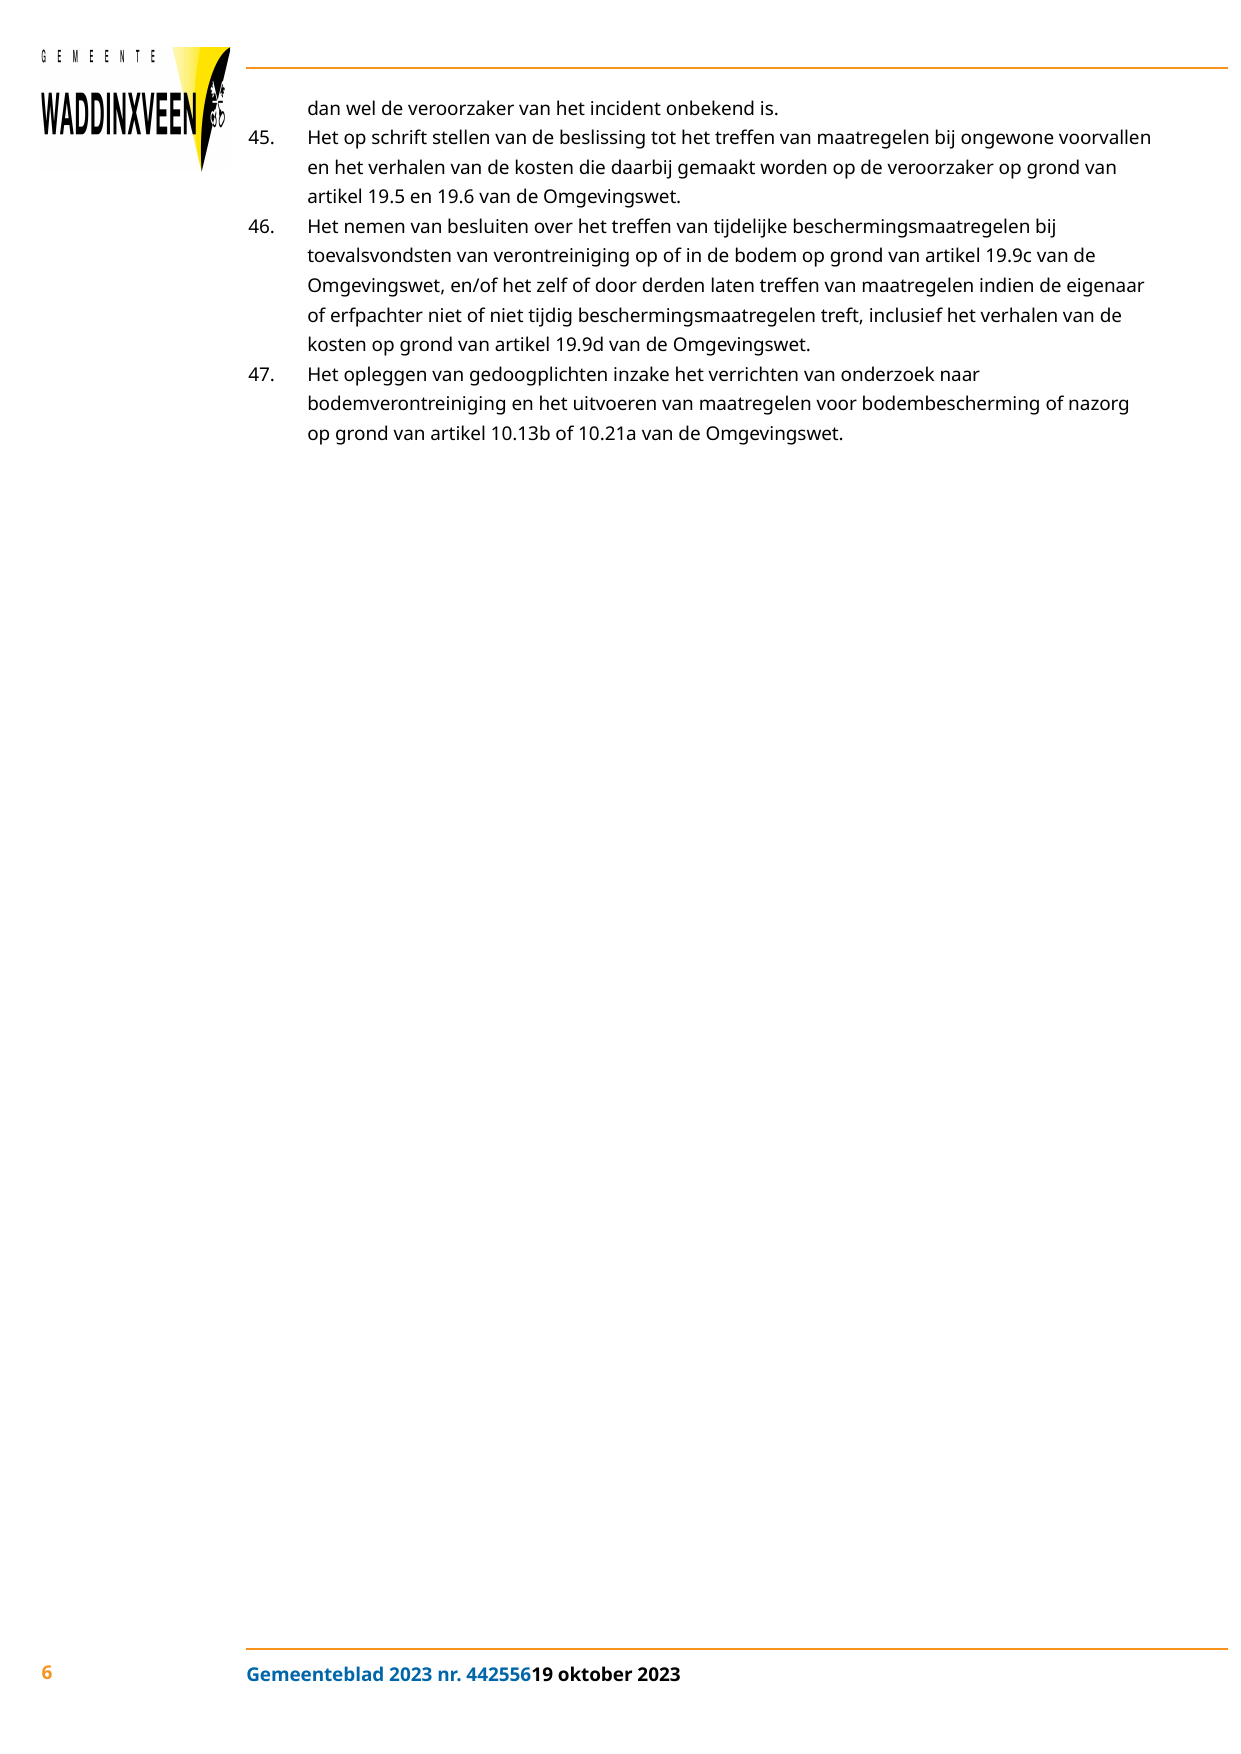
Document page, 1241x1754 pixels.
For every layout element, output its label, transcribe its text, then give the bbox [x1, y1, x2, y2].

list Het nemen van besluiten over het treffen van tijdelijke beschermingsmaatregelen bij toevalsvondsten van verontreiniging op of in de bodem op grond van artikel 19.9c van de Omgevingswet, en/of het zelf of door derden laten treffen van maatregelen indien de eigenaar of erfpachter niet of niet tijdig beschermingsmaatregelen treft, inclusief het verhalen van de kosten op grond van artikel 19.9d van de Omgevingswet. [248, 213, 1152, 357]
picture [41, 47, 231, 172]
list Het opleggen van gedoogplichten inzake het verrichten van onderzoek naar bodemverontreiniging en het uitvoeren van maatregelen voor bodembescherming of nazorg op grond van artikel 10.13b of 10.21a van de Omgevingswet. [248, 361, 1152, 446]
list dan wel de veroorzaker van het incident onbekend is. [248, 95, 1152, 121]
list Het op schrift stellen van de beslissing tot het treffen van maatregelen bij ongewone voorvallen en het verhalen van de kosten die daarbij gemaakt worden op de veroorzaker op grond van artikel 19.5 en 19.6 van de Omgevingswet. [248, 124, 1152, 209]
